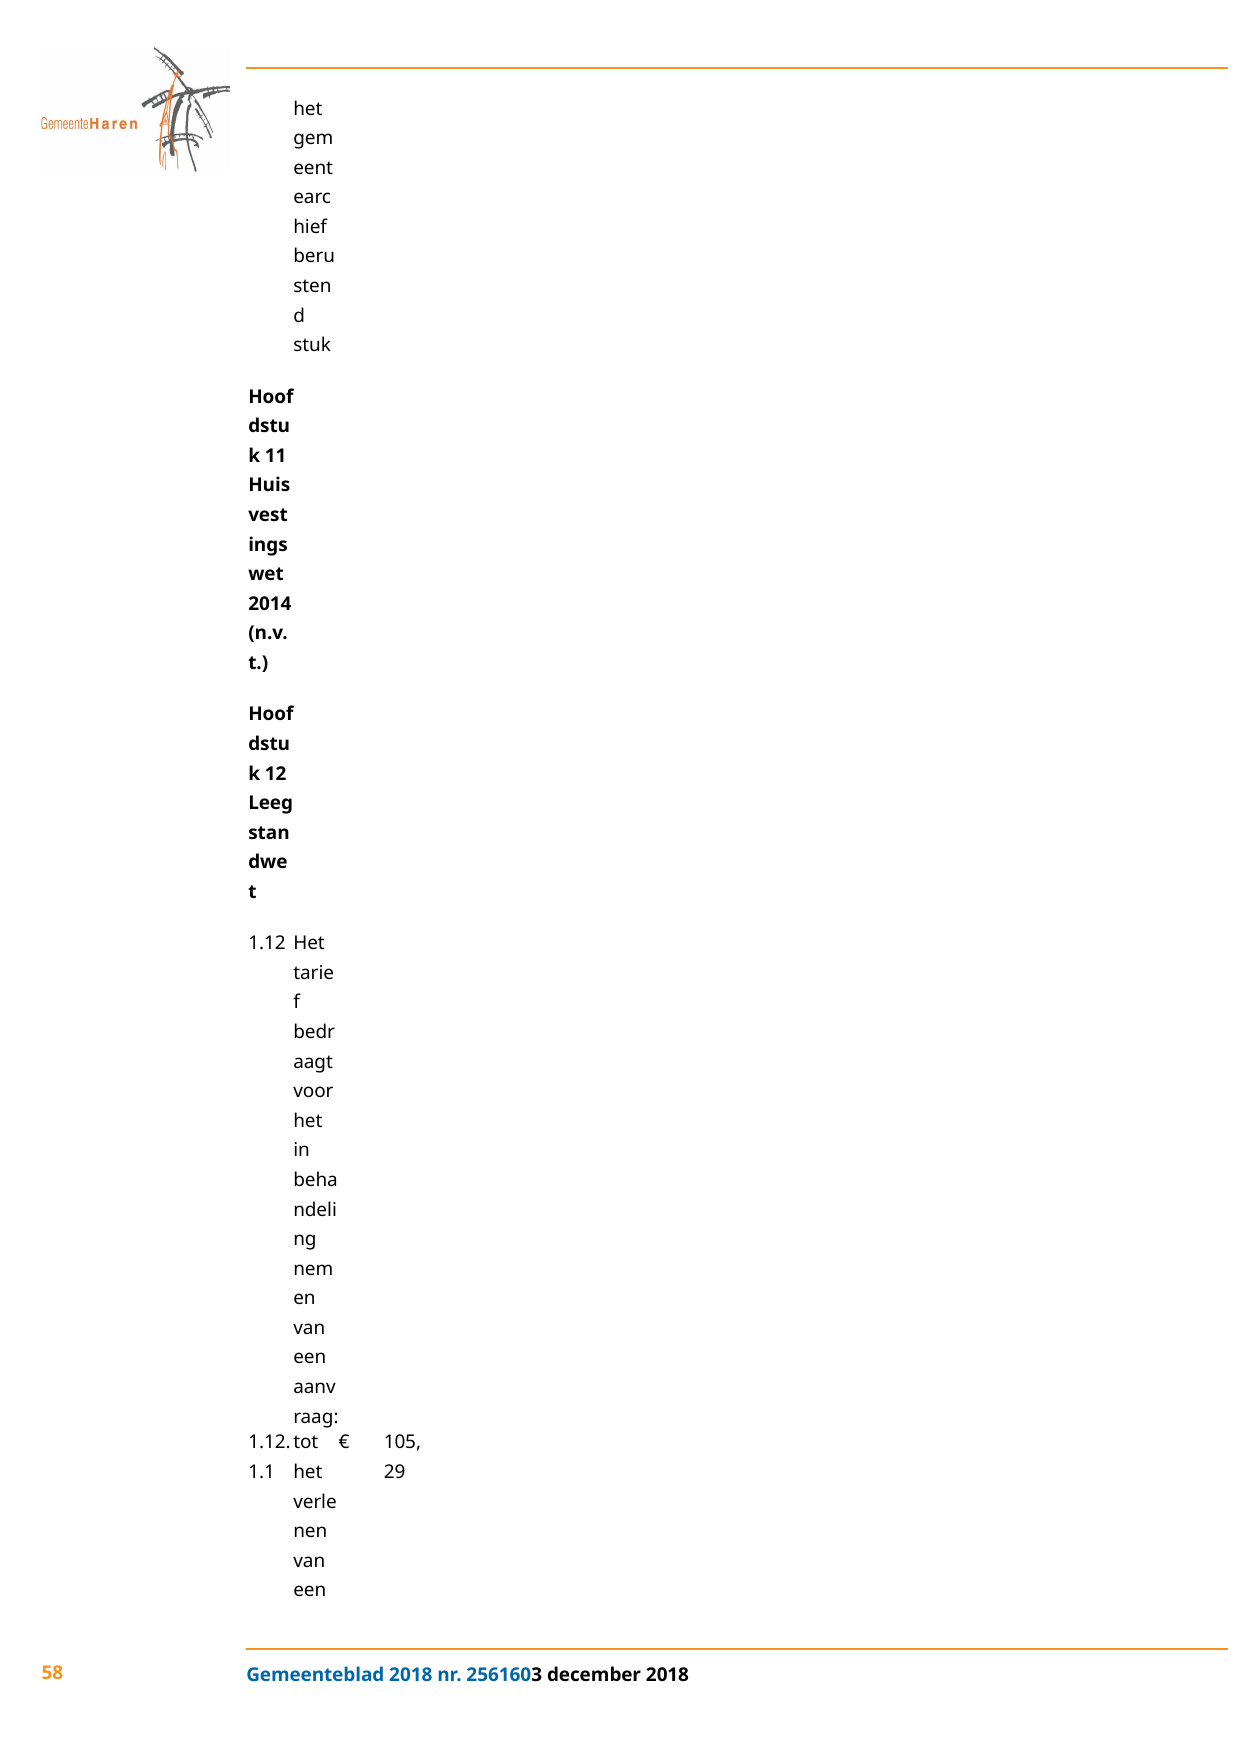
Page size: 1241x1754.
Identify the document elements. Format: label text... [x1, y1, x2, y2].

table_cell [384, 357, 429, 383]
table_cell Hoofdstuk 11 Huisvestingswet 2014 (n.v.t.) [248, 383, 293, 675]
table_cell [384, 95, 429, 357]
table_cell het gemeentearchief berustend stuk [293, 95, 338, 357]
table_cell [248, 904, 293, 929]
table_cell € [338, 1429, 383, 1602]
table_cell [338, 95, 383, 357]
table_cell [293, 675, 338, 701]
table_cell [248, 357, 293, 383]
table_cell [248, 675, 293, 701]
table_cell [338, 675, 383, 701]
table_cell Het tarief bedraagt voor het in behandeling nemen van een aanvraag: [293, 930, 338, 1429]
table_cell tot het verlenen van een [293, 1429, 338, 1602]
table_cell [384, 930, 429, 1429]
table_cell [338, 701, 383, 904]
table_cell 105,29 [384, 1429, 429, 1602]
table_cell [293, 357, 338, 383]
table_cell [384, 904, 429, 929]
table_cell [293, 383, 338, 675]
table_cell [384, 675, 429, 701]
table_cell [293, 701, 338, 904]
table_cell [338, 904, 383, 929]
picture [41, 47, 231, 172]
table_cell 1.12 [248, 930, 293, 1429]
table_cell [338, 357, 383, 383]
table_cell [338, 930, 383, 1429]
table_cell 1.12.1.1 [248, 1429, 293, 1602]
table_cell [338, 383, 383, 675]
table_cell [248, 95, 293, 357]
table_cell Hoofdstuk 12 Leegstandwet [248, 701, 293, 904]
table_cell [293, 904, 338, 929]
